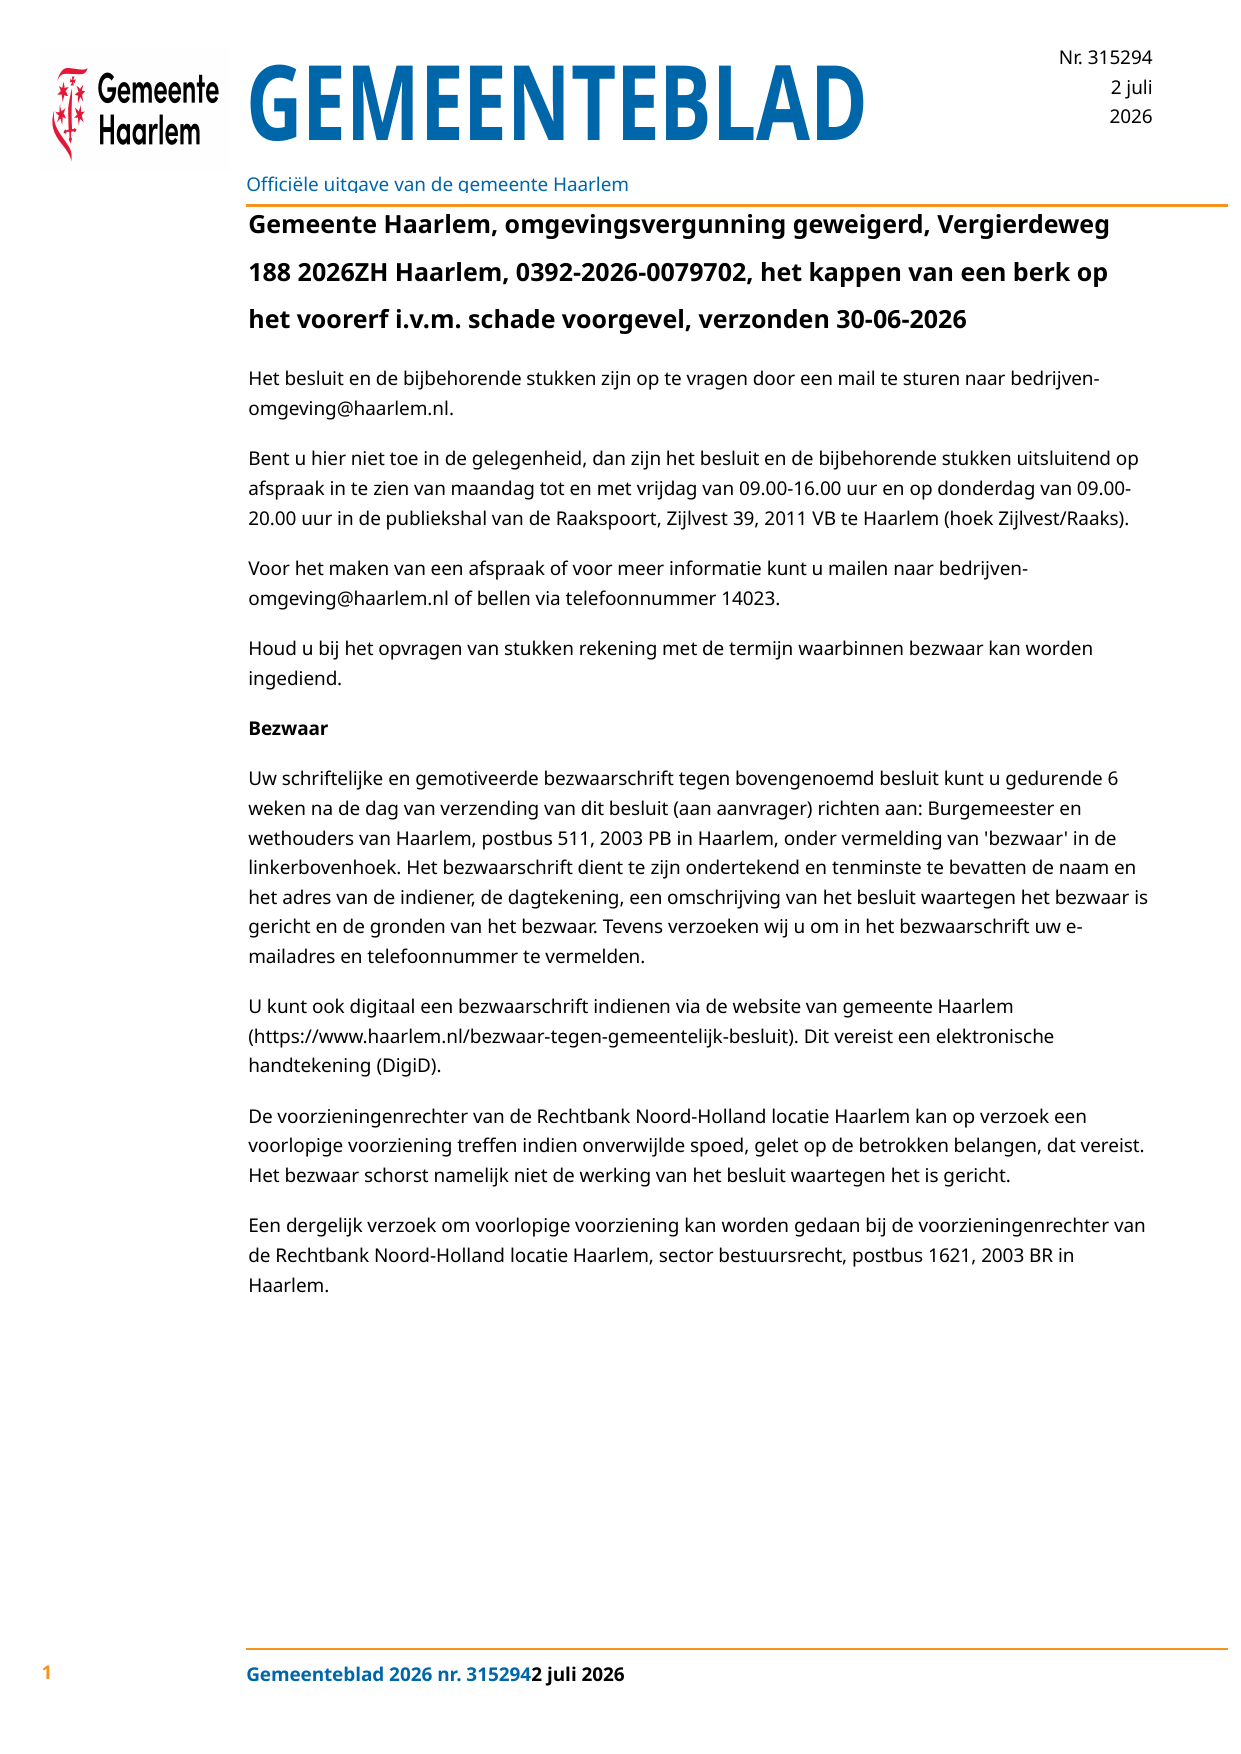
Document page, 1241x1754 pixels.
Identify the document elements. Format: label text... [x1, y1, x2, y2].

text Het besluit en de bijbehorende stukken zijn op te vragen door een mail te sturen naar bedrijven-omgeving@haarlem.nl. [248, 366, 1152, 421]
text Houd u bij het opvragen van stukken rekening met de termijn waarbinnen bezwaar kan worden ingediend. [248, 635, 1152, 690]
text Bezwaar [248, 715, 1152, 741]
text Voor het maken van een afspraak of voor meer informatie kunt u mailen naar bedrijven-omgeving@haarlem.nl of bellen via telefoonnummer 14023. [248, 555, 1152, 610]
text Bent u hier niet toe in de gelegenheid, dan zijn het besluit en de bijbehorende stukken uitsluitend op afspraak in te zien van maandag tot en met vrijdag van 09.00-16.00 uur en op donderdag van 09.00-20.00 uur in de publiekshal van de Raakspoort, Zijlvest 39, 2011 VB te Haarlem (hoek Zijlvest/Raaks). [248, 446, 1152, 530]
text Een dergelijk verzoek om voorlopige voorziening kan worden gedaan bij de voorzieningenrechter van de Rechtbank Noord-Holland locatie Haarlem, sector bestuursrecht, postbus 1621, 2003 BR in Haarlem. [248, 1213, 1152, 1297]
text U kunt ook digitaal een bezwaarschrift indienen via de website van gemeente Haarlem (https://www.haarlem.nl/bezwaar-tegen-gemeentelijk-besluit). Dit vereist een elektronische handtekening (DigiD). [248, 993, 1152, 1078]
text Gemeente Haarlem, omgevingsvergunning geweigerd, Vergierdeweg 188 2026ZH Haarlem, 0392-2026-0079702, het kappen van een berk op het voorerf i.v.m. schade voorgevel, verzonden 30-06-2026 [248, 207, 1152, 336]
text Uw schriftelijke en gemotiveerde bezwaarschrift tegen bovengenoemd besluit kunt u gedurende 6 weken na de dag van verzending van dit besluit (aan aanvrager) richten aan: Burgemeester en wethouders van Haarlem, postbus 511, 2003 PB in Haarlem, onder vermelding van 'bezwaar' in de linkerbovenhoek. Het bezwaarschrift dient te zijn ondertekend en tenminste te bevatten de naam en het adres van de indiener, de dagtekening, een omschrijving van het besluit waartegen het bezwaar is gericht en de gronden van het bezwaar. Tevens verzoeken wij u om in het bezwaarschrift uw e-mailadres en telefoonnummer te vermelden. [248, 766, 1152, 969]
text De voorzieningenrechter van de Rechtbank Noord-Holland locatie Haarlem kan op verzoek een voorlopige voorziening treffen indien onverwijlde spoed, gelet op de betrokken belangen, dat vereist. Het bezwaar schorst namelijk niet de werking van het besluit waartegen het is gericht. [248, 1103, 1152, 1188]
picture [41, 47, 231, 172]
